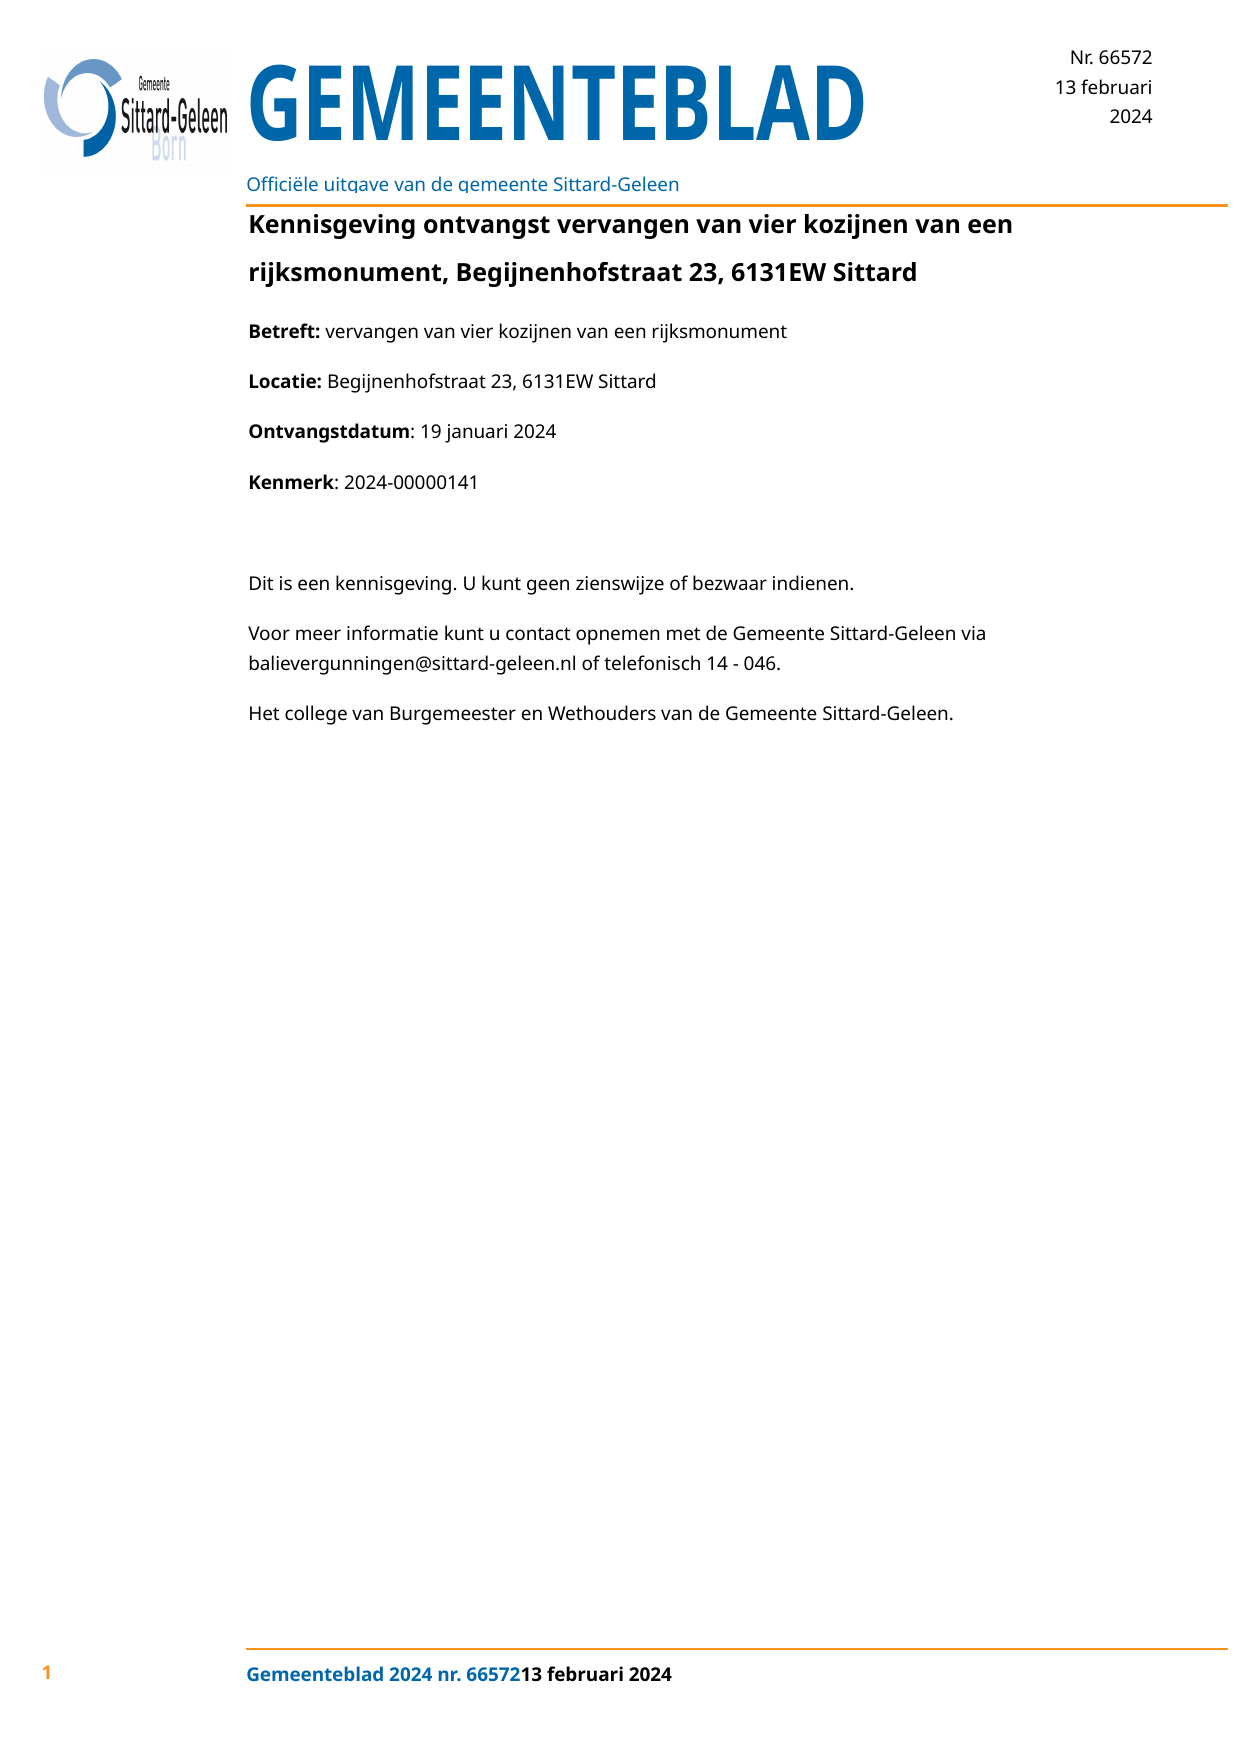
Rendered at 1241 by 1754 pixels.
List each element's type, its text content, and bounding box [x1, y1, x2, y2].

text Dit is een kennisgeving. U kunt geen zienswijze of bezwaar indienen. [248, 570, 1152, 596]
text Kennisgeving ontvangst vervangen van vier kozijnen van een rijksmonument, Begijnenhofstraat 23, 6131EW Sittard [248, 207, 1152, 288]
text Betreft: vervangen van vier kozijnen van een rijksmonument [248, 318, 1152, 344]
text Het college van Burgemeester en Wethouders van de Gemeente Sittard-Geleen. [248, 700, 1152, 726]
text Voor meer informatie kunt u contact opnemen met de Gemeente Sittard-Geleen via balievergunningen@sittard-geleen.nl of telefonisch 14 - 046. [248, 620, 1152, 676]
text Ontvangstdatum: 19 januari 2024 [248, 419, 1152, 444]
picture [41, 47, 231, 172]
text Kenmerk: 2024-00000141 [248, 469, 1152, 495]
text Locatie: Begijnenhofstraat 23, 6131EW Sittard [248, 368, 1152, 394]
